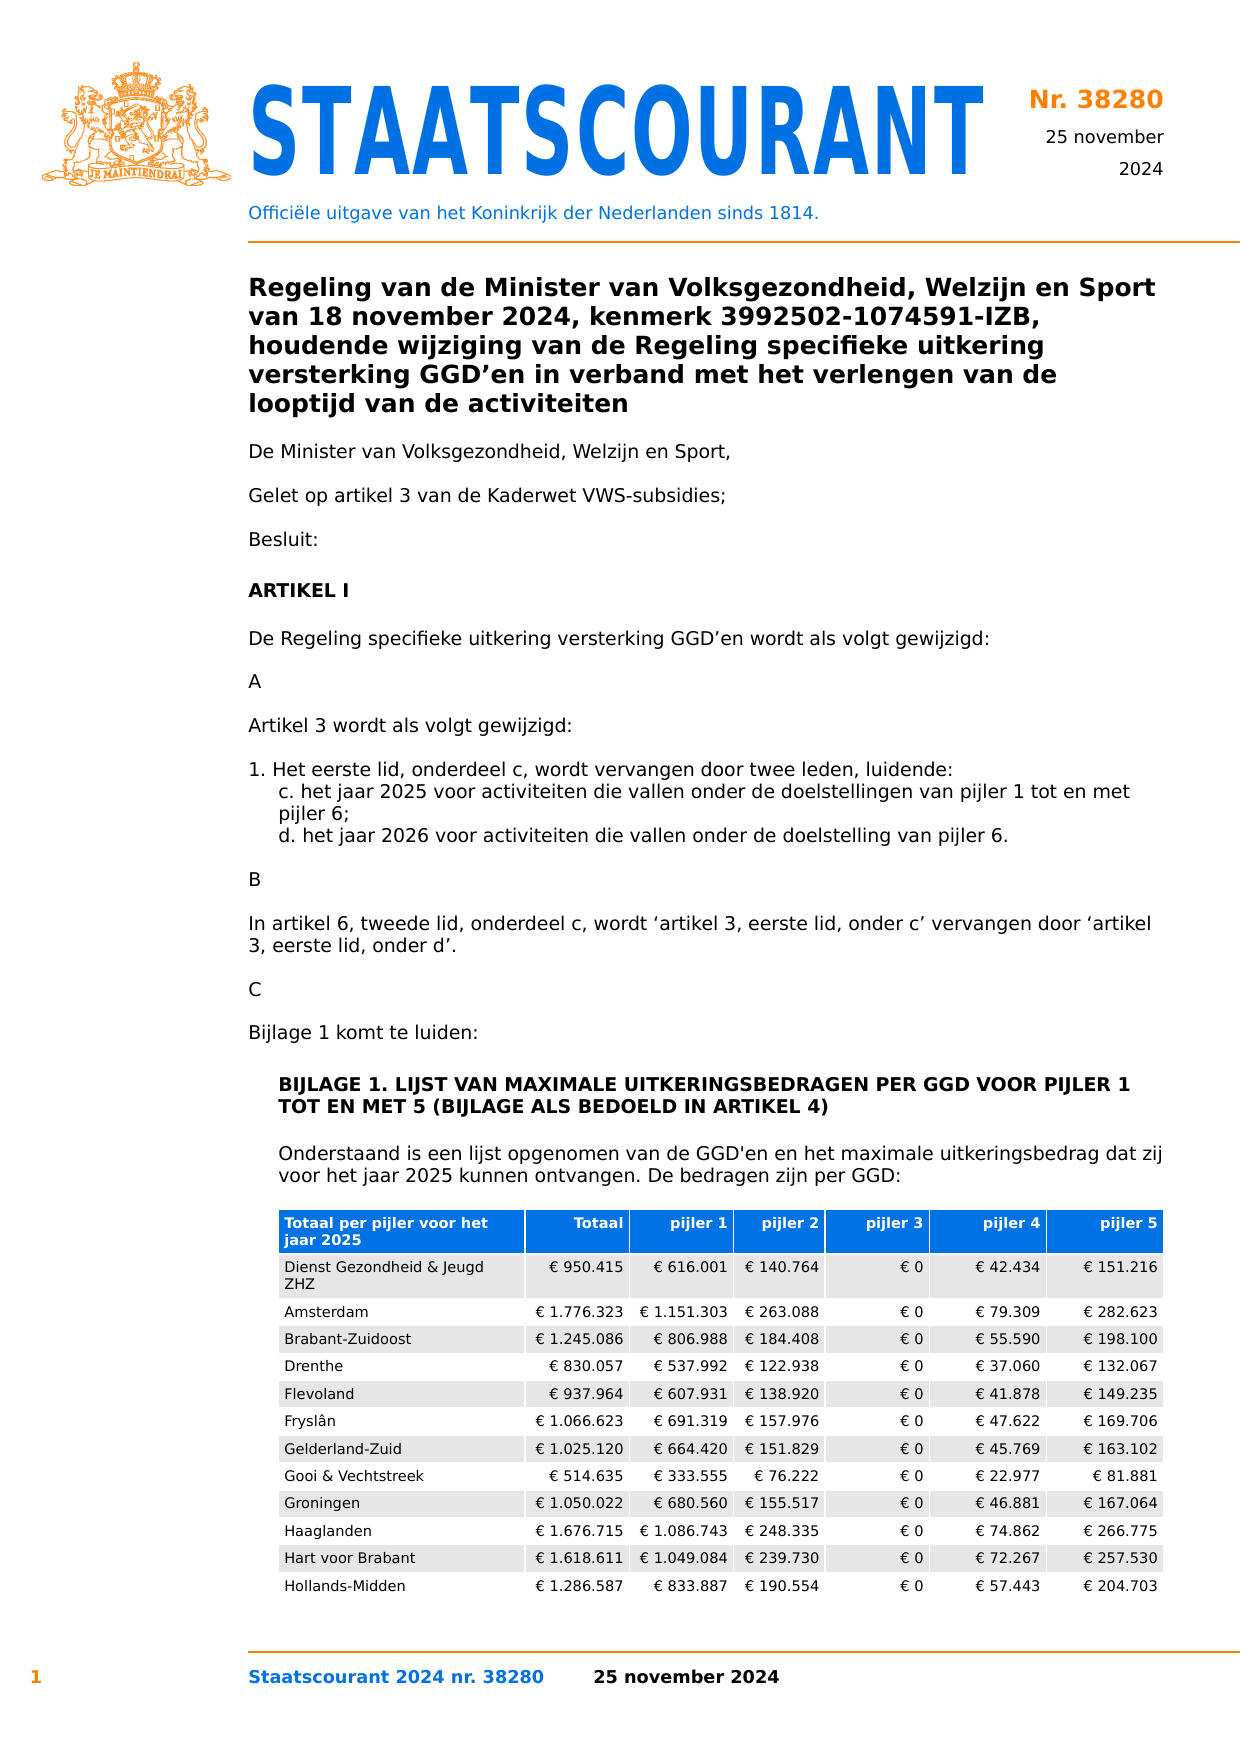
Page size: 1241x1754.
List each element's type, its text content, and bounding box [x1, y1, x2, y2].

table_header STAATSCOURANT [248, 62, 998, 203]
table_cell Fryslân [279, 1409, 524, 1435]
table_cell 25 november [998, 121, 1240, 153]
table_cell € 184.408 [734, 1326, 824, 1353]
table_cell € 204.703 [1047, 1573, 1163, 1599]
table_cell € 1.086.743 [630, 1518, 733, 1544]
table_cell € 163.102 [1047, 1436, 1163, 1462]
text d. het jaar 2026 voor activiteiten die vallen onder de doelstelling van pijler 6. [278, 825, 1163, 847]
table_cell € 1.618.611 [526, 1545, 629, 1572]
text A [248, 671, 1163, 693]
picture [41, 62, 231, 186]
table_cell € 937.964 [526, 1381, 629, 1407]
table_cell € 616.001 [630, 1255, 733, 1298]
table_cell € 169.706 [1047, 1409, 1163, 1435]
table_cell € 0 [826, 1573, 929, 1599]
table_cell € 664.420 [630, 1436, 733, 1462]
text Gelet op artikel 3 van de Kaderwet VWS-subsidies; [248, 484, 1163, 507]
table_header Totaal per pijler voor het jaar 2025 [279, 1210, 524, 1253]
table_cell € 263.088 [734, 1299, 824, 1325]
table_cell € 1.676.715 [526, 1518, 629, 1544]
table_cell € 0 [826, 1354, 929, 1380]
table_cell € 0 [826, 1255, 929, 1298]
table_cell € 833.887 [630, 1573, 733, 1599]
table_cell € 42.434 [930, 1255, 1046, 1298]
table_cell Hollands-Midden [279, 1573, 524, 1599]
table_header pijler 3 [826, 1210, 929, 1253]
table_cell € 806.988 [630, 1326, 733, 1353]
table_cell Flevoland [279, 1381, 524, 1407]
table_header pijler 4 [930, 1210, 1046, 1253]
text Onderstaand is een lijst opgenomen van de GGD'en en het maximale uitkeringsbedrag dat zij voor het jaar 2025 kunnen ontvangen. De bedragen zijn per GGD: [278, 1143, 1163, 1187]
table_cell € 151.829 [734, 1436, 824, 1462]
table_cell € 1.049.084 [630, 1545, 733, 1572]
table_cell Haaglanden [279, 1518, 524, 1544]
text c. het jaar 2025 voor activiteiten die vallen onder de doelstellingen van pijler 1 tot en met pijler 6; [278, 781, 1163, 825]
text Artikel 3 wordt als volgt gewijzigd: [248, 715, 1163, 737]
table_cell € 0 [826, 1491, 929, 1517]
table_cell € 167.064 [1047, 1491, 1163, 1517]
table_cell € 155.517 [734, 1491, 824, 1517]
text C [248, 978, 1163, 1000]
table_header pijler 1 [630, 1210, 733, 1253]
table_cell € 950.415 [526, 1255, 629, 1298]
table_cell € 1.151.303 [630, 1299, 733, 1325]
text In artikel 6, tweede lid, onderdeel c, wordt ‘artikel 3, eerste lid, onder c’ vervangen door ‘artikel 3, eerste lid, onder d’. [248, 913, 1163, 957]
table_cell € 76.222 [734, 1463, 824, 1489]
table_header [25, 62, 248, 241]
table_cell € 333.555 [630, 1463, 733, 1489]
subtitle BIJLAGE 1. LIJST VAN MAXIMALE UITKERINGSBEDRAGEN PER GGD VOOR PIJLER 1 TOT EN MET 5 (BIJLAGE ALS BEDOELD IN ARTIKEL 4) [278, 1074, 1163, 1118]
table_cell € 151.216 [1047, 1255, 1163, 1298]
table_cell € 41.878 [930, 1381, 1046, 1407]
table_cell Brabant-Zuidoost [279, 1326, 524, 1353]
table_cell € 149.235 [1047, 1381, 1163, 1407]
table_cell Dienst Gezondheid & Jeugd ZHZ [279, 1255, 524, 1298]
table_cell € 37.060 [930, 1354, 1046, 1380]
table_header Nr. 38280 [998, 62, 1240, 121]
table_cell € 830.057 [526, 1354, 629, 1380]
table_header pijler 2 [734, 1210, 824, 1253]
table_cell € 0 [826, 1299, 929, 1325]
table_cell € 132.067 [1047, 1354, 1163, 1380]
table_cell € 55.590 [930, 1326, 1046, 1353]
subtitle Regeling van de Minister van Volksgezondheid, Welzijn en Sport van 18 november 2024, kenmerk 3992502-1074591-IZB, houdende wijziging van de Regeling specifieke uitkering versterking GGD’en in verband met het verlengen van de looptijd van de activiteiten [248, 273, 1163, 419]
table_cell € 0 [826, 1381, 929, 1407]
table_cell € 198.100 [1047, 1326, 1163, 1353]
table_cell € 0 [826, 1409, 929, 1435]
table_cell € 0 [826, 1518, 929, 1544]
table_cell € 1.066.623 [526, 1409, 629, 1435]
table_cell Groningen [279, 1491, 524, 1517]
text Besluit: [248, 528, 1163, 550]
table_cell € 81.881 [1047, 1463, 1163, 1489]
table_cell Gooi & Vechtstreek [279, 1463, 524, 1489]
table_cell € 0 [826, 1326, 929, 1353]
table_cell € 1.050.022 [526, 1491, 629, 1517]
table_cell € 79.309 [930, 1299, 1046, 1325]
subtitle ARTIKEL I [248, 580, 1163, 602]
table_cell € 57.443 [930, 1573, 1046, 1599]
table_header pijler 5 [1047, 1210, 1163, 1253]
table_cell € 74.862 [930, 1518, 1046, 1544]
table_cell € 1.286.587 [526, 1573, 629, 1599]
table_cell € 691.319 [630, 1409, 733, 1435]
text Bijlage 1 komt te luiden: [248, 1022, 1163, 1044]
table_cell € 680.560 [630, 1491, 733, 1517]
table_cell € 72.267 [930, 1545, 1046, 1572]
table_cell € 45.769 [930, 1436, 1046, 1462]
text B [248, 869, 1163, 891]
table_cell € 22.977 [930, 1463, 1046, 1489]
table_cell € 248.335 [734, 1518, 824, 1544]
text 1. Het eerste lid, onderdeel c, wordt vervangen door twee leden, luidende: [248, 759, 1163, 781]
table_cell € 257.530 [1047, 1545, 1163, 1572]
table_cell € 514.635 [526, 1463, 629, 1489]
table_cell € 47.622 [930, 1409, 1046, 1435]
table_cell € 0 [826, 1463, 929, 1489]
table_cell € 1.776.323 [526, 1299, 629, 1325]
table_cell € 0 [826, 1545, 929, 1572]
table_cell 2024 [998, 153, 1240, 203]
table_cell € 190.554 [734, 1573, 824, 1599]
text De Regeling specifieke uitkering versterking GGD’en wordt als volgt gewijzigd: [248, 627, 1163, 649]
table_cell € 138.920 [734, 1381, 824, 1407]
table_cell € 1.025.120 [526, 1436, 629, 1462]
table_cell Gelderland-Zuid [279, 1436, 524, 1462]
table_header Totaal [526, 1210, 629, 1253]
table_cell € 266.775 [1047, 1518, 1163, 1544]
table_cell € 239.730 [734, 1545, 824, 1572]
table_cell Drenthe [279, 1354, 524, 1380]
table_cell Amsterdam [279, 1299, 524, 1325]
table_cell € 122.938 [734, 1354, 824, 1380]
table_cell Hart voor Brabant [279, 1545, 524, 1572]
table_cell € 1.245.086 [526, 1326, 629, 1353]
table_cell € 282.623 [1047, 1299, 1163, 1325]
table_cell € 157.976 [734, 1409, 824, 1435]
table_cell Officiële uitgave van het Koninkrijk der Nederlanden sinds 1814. [248, 203, 1240, 241]
text De Minister van Volksgezondheid, Welzijn en Sport, [248, 441, 1163, 463]
table_cell € 607.931 [630, 1381, 733, 1407]
table_cell € 140.764 [734, 1255, 824, 1298]
table_cell € 46.881 [930, 1491, 1046, 1517]
table_cell € 537.992 [630, 1354, 733, 1380]
table_cell € 0 [826, 1436, 929, 1462]
